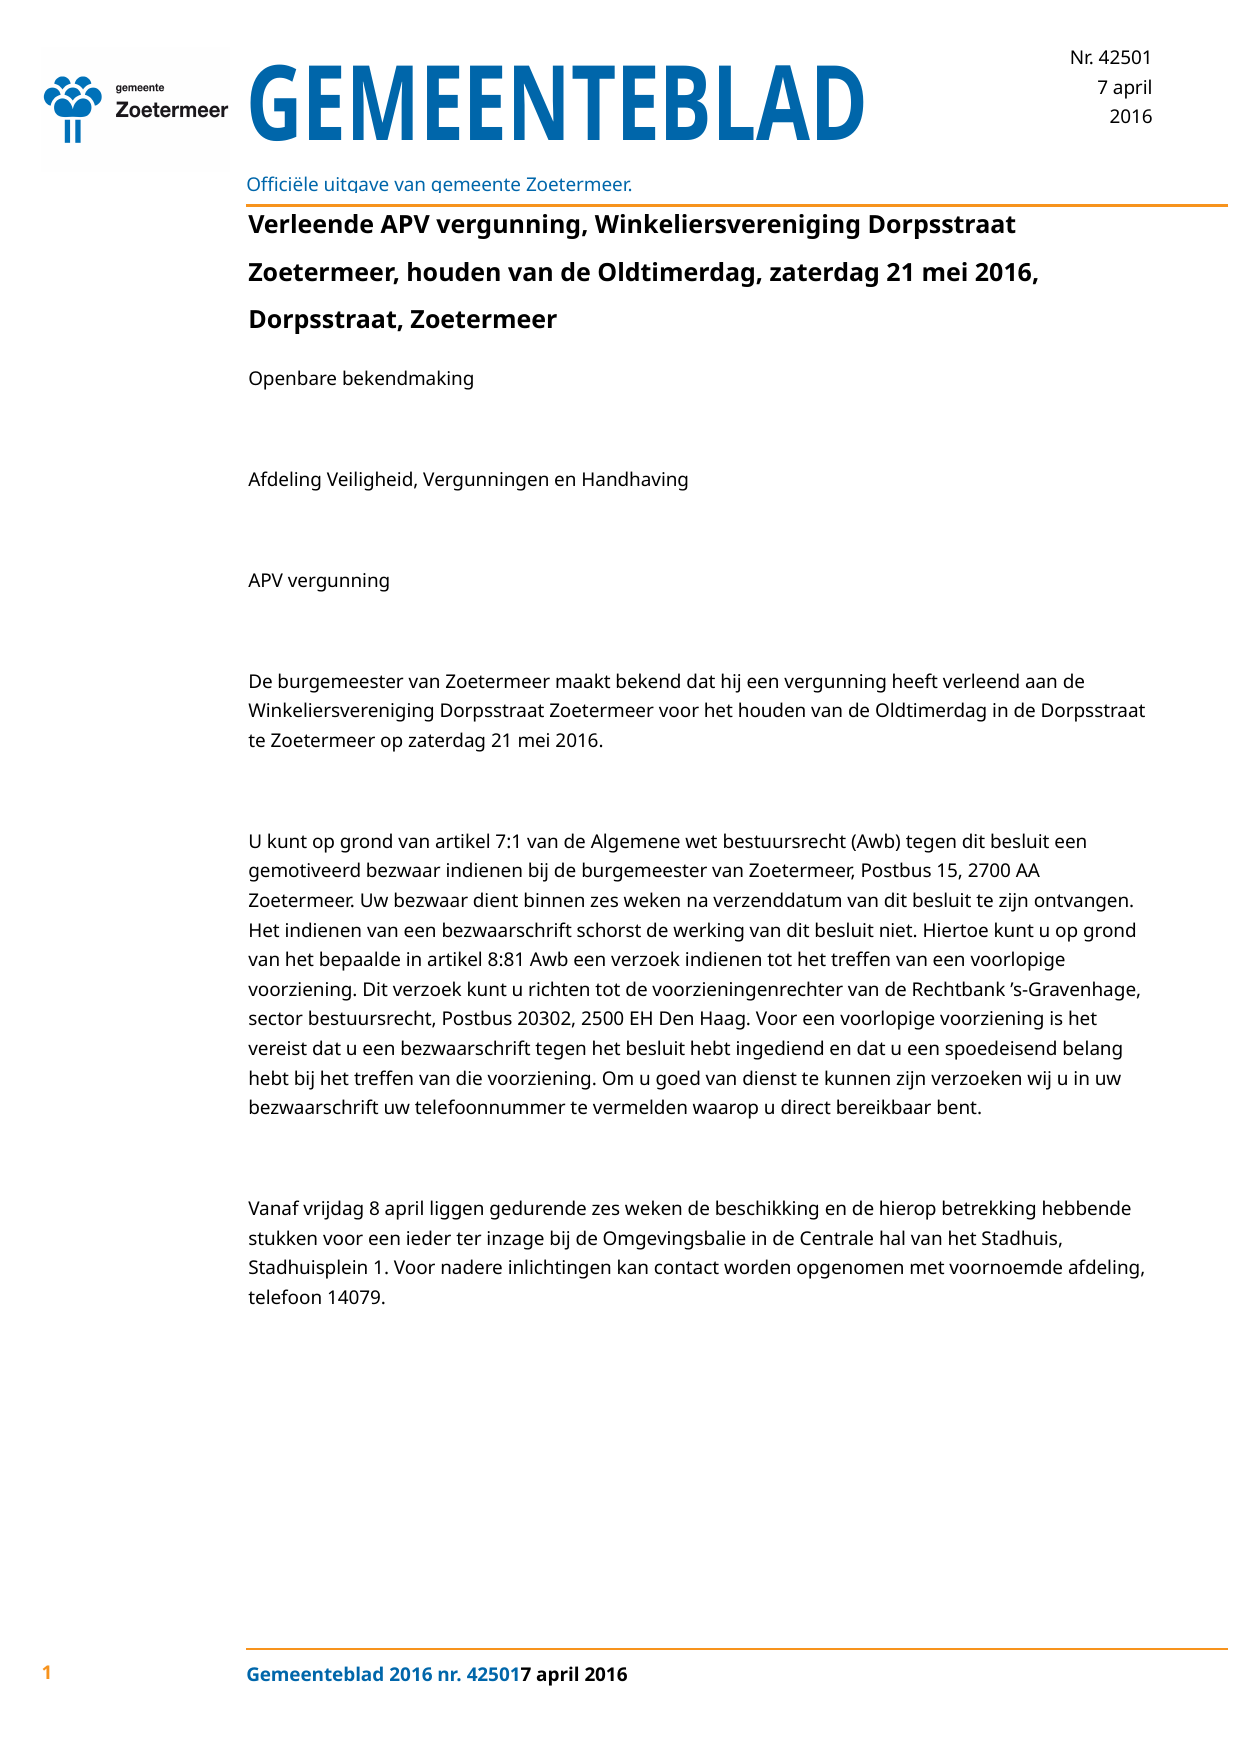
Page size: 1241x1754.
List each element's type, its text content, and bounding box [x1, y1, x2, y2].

text Openbare bekendmaking [248, 366, 1152, 391]
picture [41, 47, 231, 172]
text Afdeling Veiligheid, Vergunningen en Handhaving [248, 466, 1152, 492]
text Verleende APV vergunning, Winkeliersvereniging Dorpsstraat Zoetermeer, houden van de Oldtimerdag, zaterdag 21 mei 2016, Dorpsstraat, Zoetermeer [248, 207, 1152, 336]
text APV vergunning [248, 567, 1152, 593]
text Vanaf vrijdag 8 april liggen gedurende zes weken de beschikking en de hierop betrekking hebbende stukken voor een ieder ter inzage bij de Omgevingsbalie in de Centrale hal van het Stadhuis, Stadhuisplein 1. Voor nadere inlichtingen kan contact worden opgenomen met voornoemde afdeling, telefoon 14079. [248, 1195, 1152, 1309]
text De burgemeester van Zoetermeer maakt bekend dat hij een vergunning heeft verleend aan de Winkeliersvereniging Dorpsstraat Zoetermeer voor het houden van de Oldtimerdag in de Dorpsstraat te Zoetermeer op zaterdag 21 mei 2016. [248, 668, 1152, 753]
text U kunt op grond van artikel 7:1 van de Algemene wet bestuursrecht (Awb) tegen dit besluit een gemotiveerd bezwaar indienen bij de burgemeester van Zoetermeer, Postbus 15, 2700 AA Zoetermeer. Uw bezwaar dient binnen zes weken na verzenddatum van dit besluit te zijn ontvangen. Het indienen van een bezwaarschrift schorst de werking van dit besluit niet. Hiertoe kunt u op grond van het bepaalde in artikel 8:81 Awb een verzoek indienen tot het treffen van een voorlopige voorziening. Dit verzoek kunt u richten tot de voorzieningenrechter van de Rechtbank ’s-Gravenhage, sector bestuursrecht, Postbus 20302, 2500 EH Den Haag. Voor een voorlopige voorziening is het vereist dat u een bezwaarschrift tegen het besluit hebt ingediend en dat u een spoedeisend belang hebt bij het treffen van die voorziening. Om u goed van dienst te kunnen zijn verzoeken wij u in uw bezwaarschrift uw telefoonnummer te vermelden waarop u direct bereikbaar bent. [248, 828, 1152, 1120]
